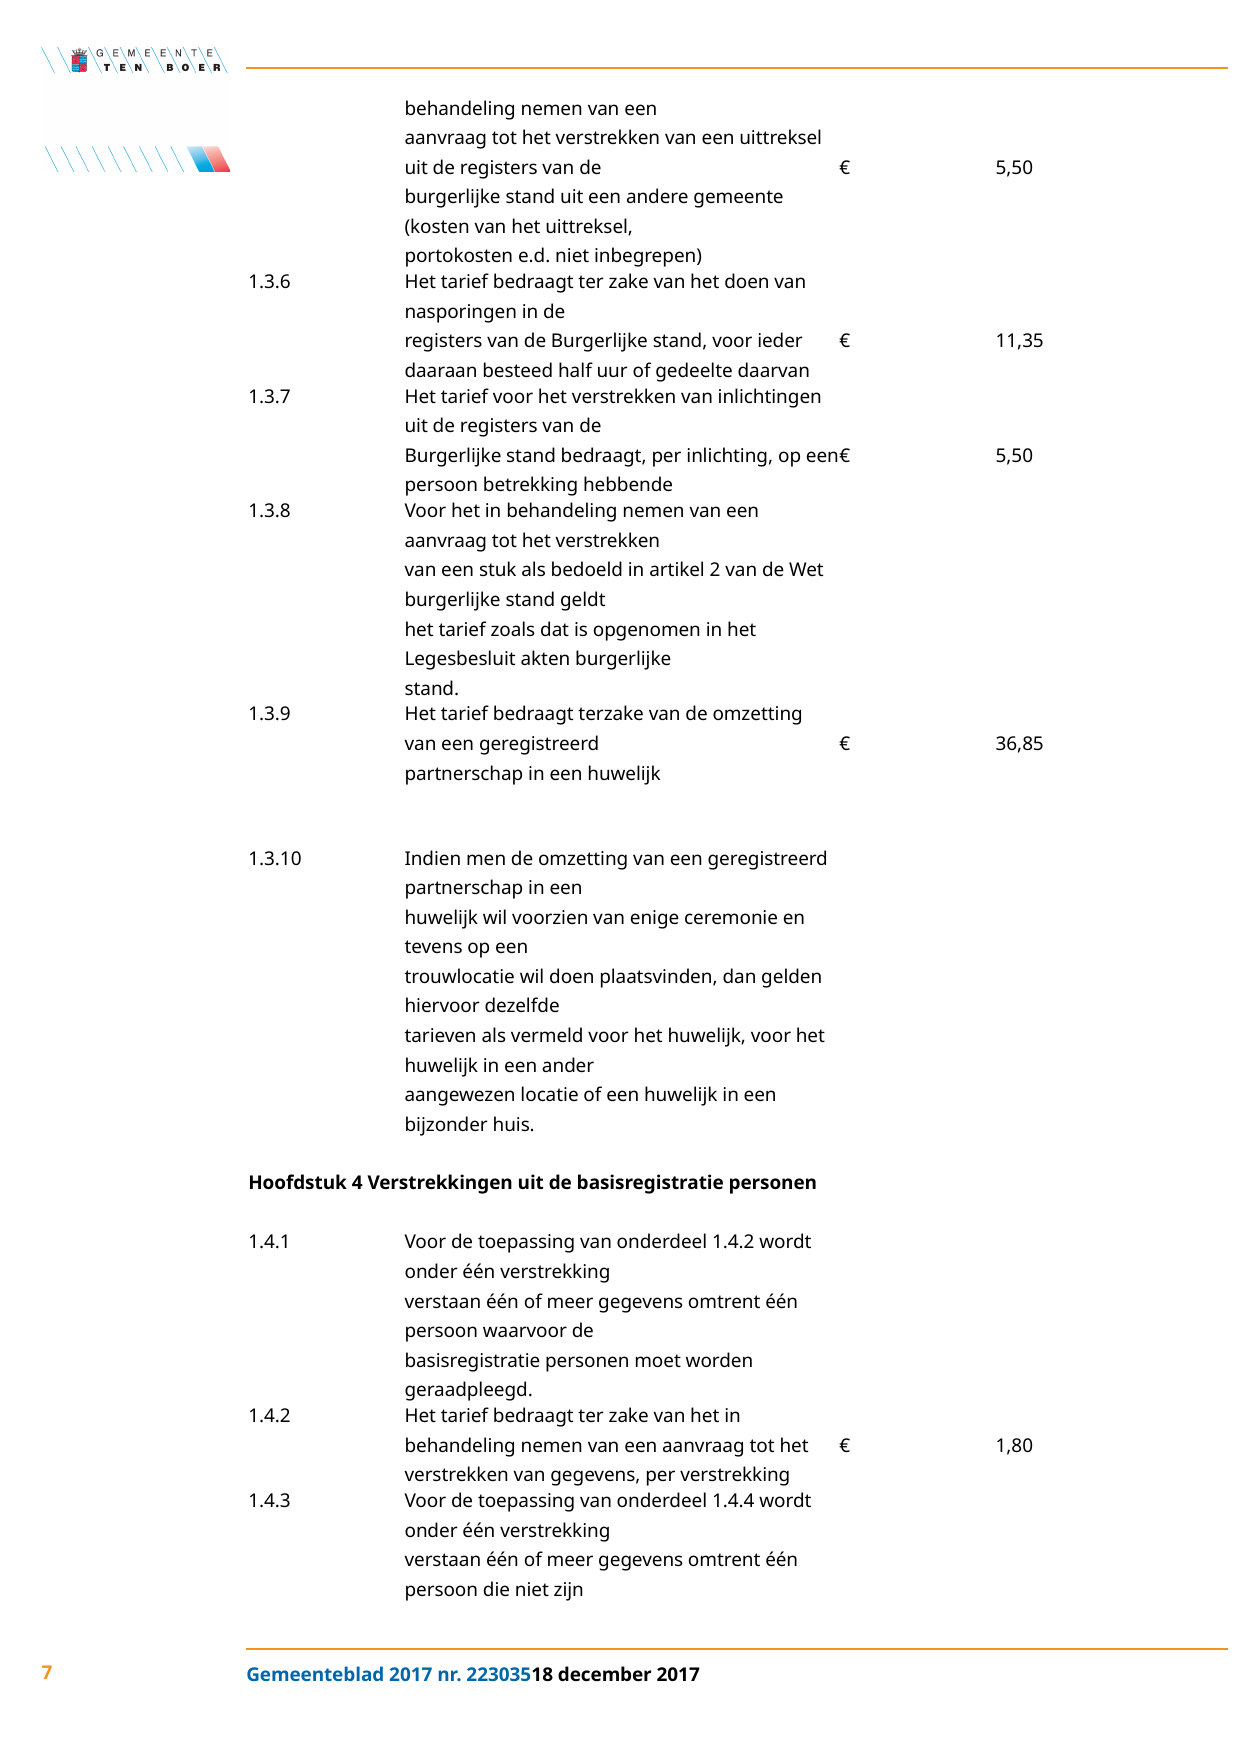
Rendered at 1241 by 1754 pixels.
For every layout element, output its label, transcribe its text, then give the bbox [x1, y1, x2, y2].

picture [41, 47, 231, 172]
table_cell [995, 1487, 1152, 1602]
table_cell 1.3.7 [248, 383, 404, 497]
table_cell Voor het in behandeling nemen van een aanvraag tot het verstrekken van een stuk als bedoeld in artikel 2 van de Wet burgerlijke stand geldt het tarief zoals dat is opgenomen in het Legesbesluit akten burgerlijke stand. [404, 498, 839, 701]
table_cell 1.3.10 [248, 786, 404, 1137]
table_cell Het tarief bedraagt ter zake van het in behandeling nemen van een aanvraag tot het verstrekken van gegevens, per verstrekking [404, 1403, 839, 1487]
table_cell 1.4.2 [248, 1403, 404, 1487]
table_cell 1.3.6 [248, 269, 404, 383]
table_header Voor de toepassing van onderdeel 1.4.2 wordt onder één verstrekking verstaan één of meer gegevens omtrent één persoon waarvoor de basisregistratie personen moet worden geraadpleegd. [404, 1229, 839, 1402]
table_header [839, 1229, 995, 1402]
table_cell Indien men de omzetting van een geregistreerd partnerschap in een huwelijk wil voorzien van enige ceremonie en tevens op een trouwlocatie wil doen plaatsvinden, dan gelden hiervoor dezelfde tarieven als vermeld voor het huwelijk, voor het huwelijk in een ander aangewezen locatie of een huwelijk in een bijzonder huis. [404, 786, 839, 1137]
table_cell € [839, 701, 995, 786]
table_cell [839, 498, 995, 701]
table_cell € [839, 95, 995, 268]
table_cell [995, 498, 1152, 701]
table_cell [995, 786, 1152, 1137]
table_cell 1.4.3 [248, 1487, 404, 1602]
table_cell € [839, 1403, 995, 1487]
table_cell Het tarief bedraagt ter zake van het doen van nasporingen in de registers van de Burgerlijke stand, voor ieder daaraan besteed half uur of gedeelte daarvan [404, 269, 839, 383]
table_cell behandeling nemen van een aanvraag tot het verstrekken van een uittreksel uit de registers van de burgerlijke stand uit een andere gemeente (kosten van het uittreksel, portokosten e.d. niet inbegrepen) [404, 95, 839, 268]
table_cell [248, 95, 404, 268]
table_cell Het tarief bedraagt terzake van de omzetting van een geregistreerd partnerschap in een huwelijk [404, 701, 839, 786]
table_cell 11,35 [995, 269, 1152, 383]
table_cell Het tarief voor het verstrekken van inlichtingen uit de registers van de Burgerlijke stand bedraagt, per inlichting, op een persoon betrekking hebbende [404, 383, 839, 497]
table_cell 1.3.8 [248, 498, 404, 701]
table_cell 1.3.9 [248, 701, 404, 786]
table_cell [839, 1487, 995, 1602]
table_cell 5,50 [995, 95, 1152, 268]
table_cell 5,50 [995, 383, 1152, 497]
table_cell 36,85 [995, 701, 1152, 786]
table_header 1.4.1 [248, 1229, 404, 1402]
table_cell Voor de toepassing van onderdeel 1.4.4 wordt onder één verstrekking verstaan één of meer gegevens omtrent één persoon die niet zijn [404, 1487, 839, 1602]
table_cell € [839, 383, 995, 497]
table_cell 1,80 [995, 1403, 1152, 1487]
table_header [995, 1229, 1152, 1402]
table_cell € [839, 269, 995, 383]
text Hoofdstuk 4 Verstrekkingen uit de basisregistratie personen [248, 1169, 1152, 1195]
table_cell [839, 786, 995, 1137]
